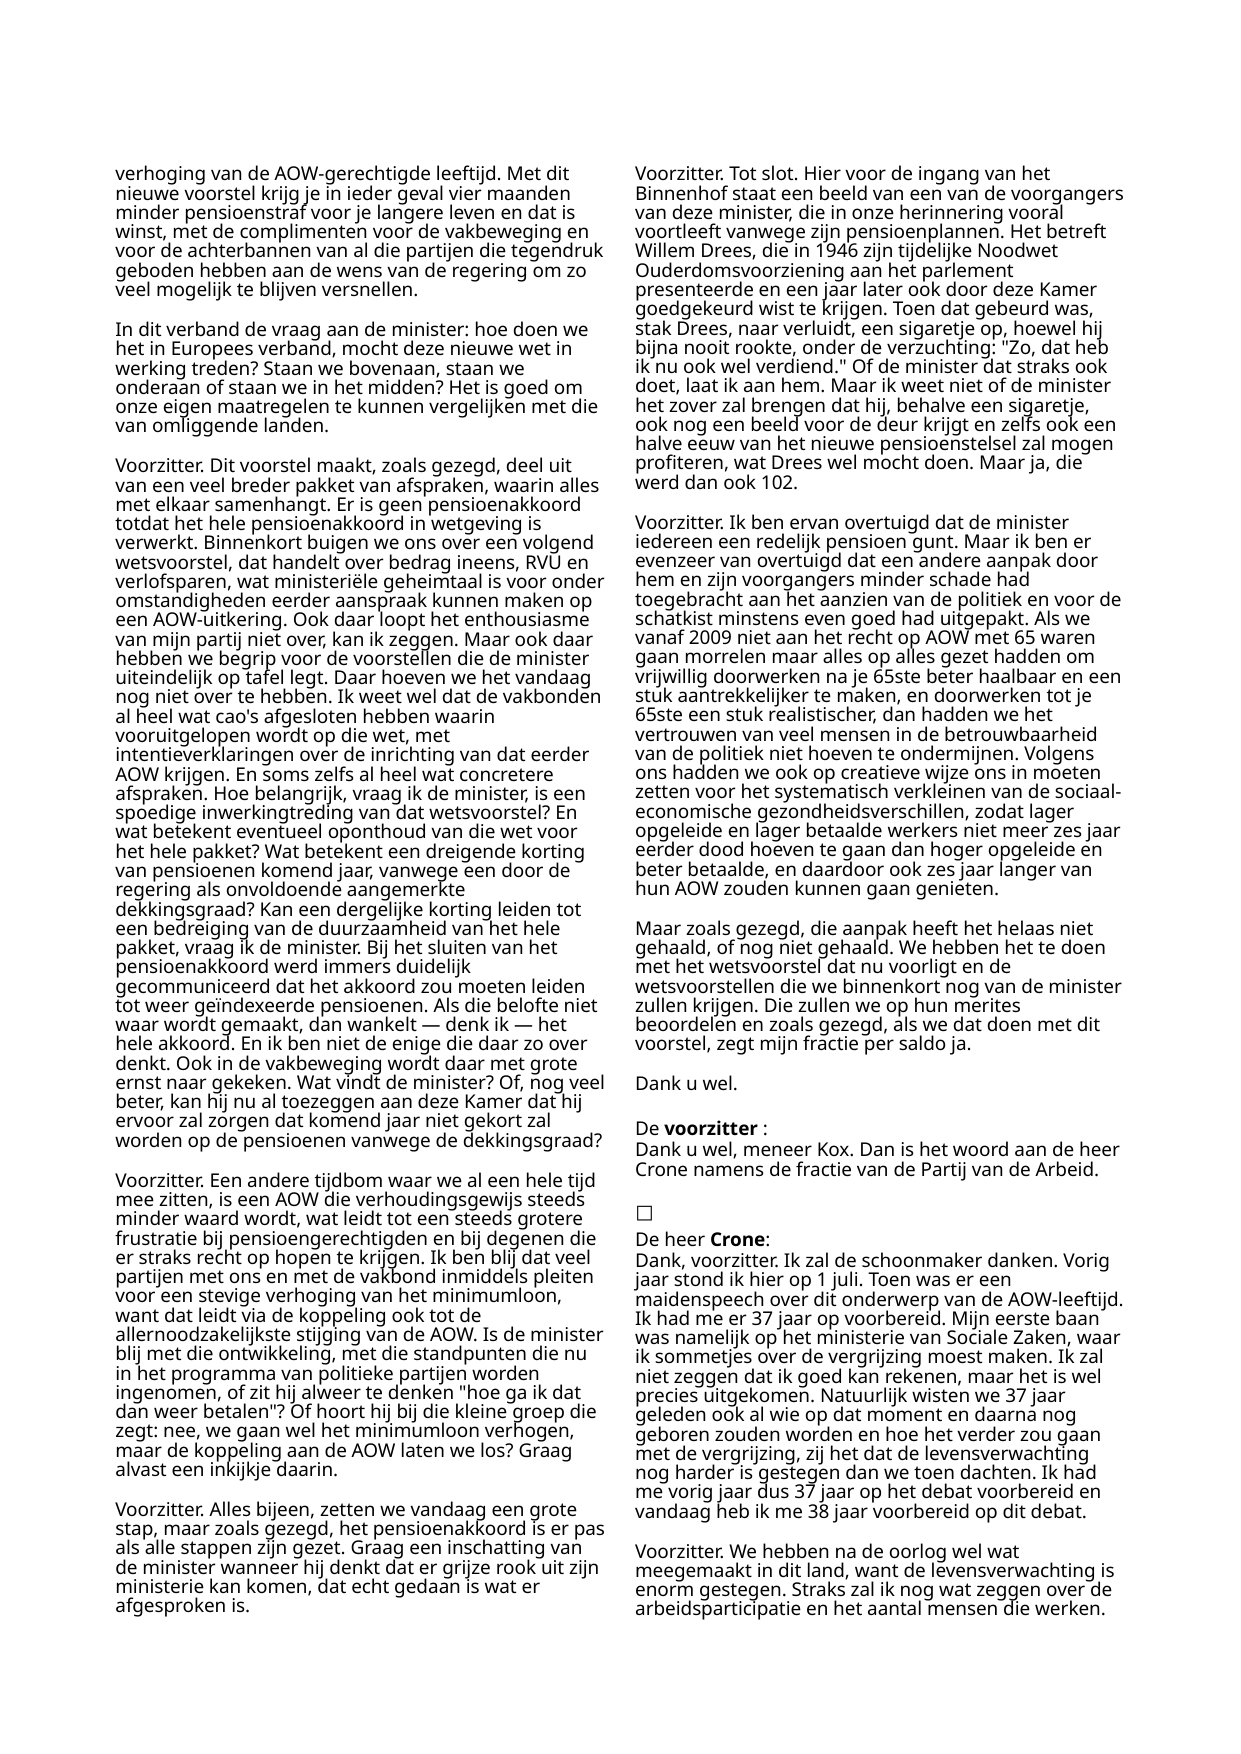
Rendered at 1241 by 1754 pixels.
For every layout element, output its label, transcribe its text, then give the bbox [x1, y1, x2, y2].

text Voorzitter. Een andere tijdbom waar we al een hele tijd mee zitten, is een AOW die verhoudingsgewijs steeds minder waard wordt, wat leidt tot een steeds grotere frustratie bij pensioengerechtigden en bij degenen die er straks recht op hopen te krijgen. Ik ben blij dat veel partijen met ons en met de vakbond inmiddels pleiten voor een stevige verhoging van het minimumloon, want dat leidt via de koppeling ook tot de allernoodzakelijkste stijging van de AOW. Is de minister blij met die ontwikkeling, met die standpunten die nu in het programma van politieke partijen worden ingenomen, of zit hij alweer te denken "hoe ga ik dat dan weer betalen"? Of hoort hij bij die kleine groep die zegt: nee, we gaan wel het minimumloon verhogen, maar de koppeling aan de AOW laten we los? Graag alvast een inkijkje daarin. [115, 1172, 605, 1480]
text verhoging van de AOW-gerechtigde leeftijd. Met dit nieuwe voorstel krijg je in ieder geval vier maanden minder pensioenstraf voor je langere leven en dat is winst, met de complimenten voor de vakbeweging en voor de achterbannen van al die partijen die tegendruk geboden hebben aan de wens van de regering om zo veel mogelijk te blijven versnellen. [115, 165, 605, 300]
text Voorzitter. Tot slot. Hier voor de ingang van het Binnenhof staat een beeld van een van de voorgangers van deze minister, die in onze herinnering vooral voortleeft vanwege zijn pensioenplannen. Het betreft Willem Drees, die in 1946 zijn tijdelijke Noodwet Ouderdomsvoorziening aan het parlement presenteerde en een jaar later ook door deze Kamer goedgekeurd wist te krijgen. Toen dat gebeurd was, stak Drees, naar verluidt, een sigaretje op, hoewel hij bijna nooit rookte, onder de verzuchting: "Zo, dat heb ik nu ook wel verdiend." Of de minister dat straks ook doet, laat ik aan hem. Maar ik weet niet of de minister het zover zal brengen dat hij, behalve een sigaretje, ook nog een beeld voor de deur krijgt en zelfs ook een halve eeuw van het nieuwe pensioenstelsel zal mogen profiteren, wat Drees wel mocht doen. Maar ja, die werd dan ook 102. [635, 165, 1125, 493]
text Voorzitter. Dit voorstel maakt, zoals gezegd, deel uit van een veel breder pakket van afspraken, waarin alles met elkaar samenhangt. Er is geen pensioenakkoord totdat het hele pensioenakkoord in wetgeving is verwerkt. Binnenkort buigen we ons over een volgend wetsvoorstel, dat handelt over bedrag ineens, RVU en verlofsparen, wat ministeriële geheimtaal is voor onder omstandigheden eerder aanspraak kunnen maken op een AOW-uitkering. Ook daar loopt het enthousiasme van mijn partij niet over, kan ik zeggen. Maar ook daar hebben we begrip voor de voorstellen die de minister uiteindelijk op tafel legt. Daar hoeven we het vandaag nog niet over te hebben. Ik weet wel dat de vakbonden al heel wat cao's afgesloten hebben waarin vooruitgelopen wordt op die wet, met intentieverklaringen over de inrichting van dat eerder AOW krijgen. En soms zelfs al heel wat concretere afspraken. Hoe belangrijk, vraag ik de minister, is een spoedige inwerkingtreding van dat wetsvoorstel? En wat betekent eventueel oponthoud van die wet voor het hele pakket? Wat betekent een dreigende korting van pensioenen komend jaar, vanwege een door de regering als onvoldoende aangemerkte dekkingsgraad? Kan een dergelijke korting leiden tot een bedreiging van de duurzaamheid van het hele pakket, vraag ik de minister. Bij het sluiten van het pensioenakkoord werd immers duidelijk gecommuniceerd dat het akkoord zou moeten leiden tot weer geïndexeerde pensioenen. Als die belofte niet waar wordt gemaakt, dan wankelt — denk ik — het hele akkoord. En ik ben niet de enige die daar zo over denkt. Ook in de vakbeweging wordt daar met grote ernst naar gekeken. Wat vindt de minister? Of, nog veel beter, kan hij nu al toezeggen aan deze Kamer dat hij ervoor zal zorgen dat komend jaar niet gekort zal worden op de pensioenen vanwege de dekkingsgraad? [115, 457, 605, 1151]
text In dit verband de vraag aan de minister: hoe doen we het in Europees verband, mocht deze nieuwe wet in werking treden? Staan we bovenaan, staan we onderaan of staan we in het midden? Het is goed om onze eigen maatregelen te kunnen vergelijken met die van omliggende landen. [115, 321, 605, 437]
text De voorzitter : [635, 1116, 1125, 1141]
text ⬜ [635, 1201, 1125, 1226]
text Dank u wel. [635, 1075, 1125, 1095]
text De heer Crone: [635, 1226, 1125, 1252]
text Voorzitter. Ik ben ervan overtuigd dat de minister iedereen een redelijk pensioen gunt. Maar ik ben er evenzeer van overtuigd dat een andere aanpak door hem en zijn voorgangers minder schade had toegebracht aan het aanzien van de politiek en voor de schatkist minstens even goed had uitgepakt. Als we vanaf 2009 niet aan het recht op AOW met 65 waren gaan morrelen maar alles op alles gezet hadden om vrijwillig doorwerken na je 65ste beter haalbaar en een stuk aantrekkelijker te maken, en doorwerken tot je 65ste een stuk realistischer, dan hadden we het vertrouwen van veel mensen in de betrouwbaarheid van de politiek niet hoeven te ondermijnen. Volgens ons hadden we ook op creatieve wijze ons in moeten zetten voor het systematisch verkleinen van de sociaal-economische gezondheidsverschillen, zodat lager opgeleide en lager betaalde werkers niet meer zes jaar eerder dood hoeven te gaan dan hoger opgeleide en beter betaalde, en daardoor ook zes jaar langer van hun AOW zouden kunnen gaan genieten. [635, 514, 1125, 899]
text Dank, voorzitter. Ik zal de schoonmaker danken. Vorig jaar stond ik hier op 1 juli. Toen was er een maidenspeech over dit onderwerp van de AOW-leeftijd. Ik had me er 37 jaar op voorbereid. Mijn eerste baan was namelijk op het ministerie van Sociale Zaken, waar ik sommetjes over de vergrijzing moest maken. Ik zal niet zeggen dat ik goed kan rekenen, maar het is wel precies uitgekomen. Natuurlijk wisten we 37 jaar geleden ook al wie op dat moment en daarna nog geboren zouden worden en hoe het verder zou gaan met de vergrijzing, zij het dat de levensverwachting nog harder is gestegen dan we toen dachten. Ik had me vorig jaar dus 37 jaar op het debat voorbereid en vandaag heb ik me 38 jaar voorbereid op dit debat. [635, 1252, 1125, 1522]
text Voorzitter. Alles bijeen, zetten we vandaag een grote stap, maar zoals gezegd, het pensioenakkoord is er pas als alle stappen zijn gezet. Graag een inschatting van de minister wanneer hij denkt dat er grijze rook uit zijn ministerie kan komen, dat echt gedaan is wat er afgesproken is. [115, 1501, 605, 1616]
text Voorzitter. We hebben na de oorlog wel wat meegemaakt in dit land, want de levensverwachting is enorm gestegen. Straks zal ik nog wat zeggen over de arbeidsparticipatie en het aantal mensen die werken. [635, 1543, 1125, 1620]
text Dank u wel, meneer Kox. Dan is het woord aan de heer Crone namens de fractie van de Partij van de Arbeid. [635, 1141, 1125, 1180]
text Maar zoals gezegd, die aanpak heeft het helaas niet gehaald, of nog niet gehaald. We hebben het te doen met het wetsvoorstel dat nu voorligt en de wetsvoorstellen die we binnenkort nog van de minister zullen krijgen. Die zullen we op hun merites beoordelen en zoals gezegd, als we dat doen met dit voorstel, zegt mijn fractie per saldo ja. [635, 920, 1125, 1055]
